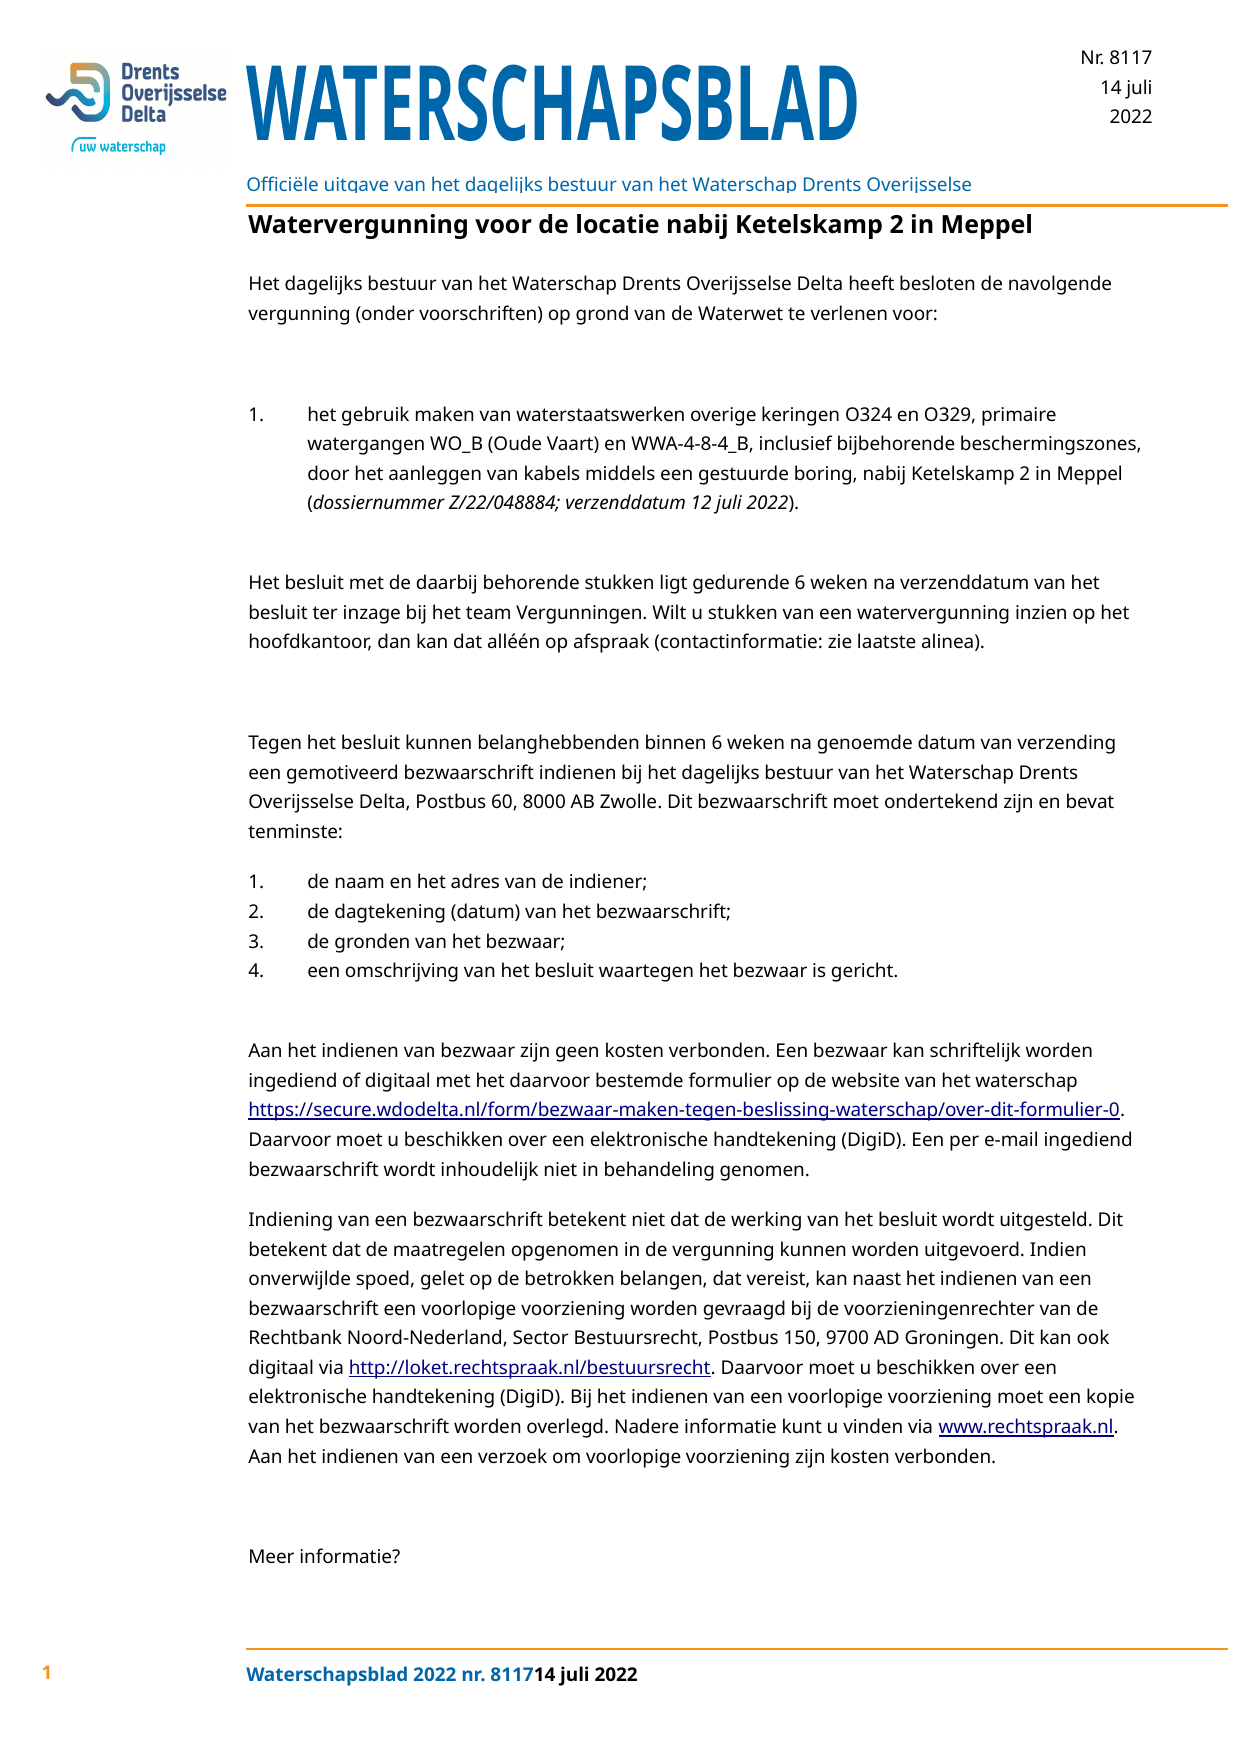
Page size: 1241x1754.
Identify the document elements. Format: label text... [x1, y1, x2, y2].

picture [41, 47, 231, 172]
list de dagtekening (datum) van het bezwaarschrift; [248, 898, 1152, 924]
list de gronden van het bezwaar; [248, 928, 1152, 953]
list een omschrijving van het besluit waartegen het bezwaar is gericht. [248, 957, 1152, 983]
text Aan het indienen van bezwaar zijn geen kosten verbonden. Een bezwaar kan schriftelijk worden ingediend of digitaal met het daarvoor bestemde formulier op de website van het waterschap https://secure.wdodelta.nl/form/bezwaar-maken-tegen-beslissing-waterschap/over-dit-formulier-0. Daarvoor moet u beschikken over een elektronische handtekening (DigiD). Een per e-mail ingediend bezwaarschrift wordt inhoudelijk niet in behandeling genomen. [248, 1037, 1152, 1181]
text Het dagelijks bestuur van het Waterschap Drents Overijsselse Delta heeft besloten de navolgende vergunning (onder voorschriften) op grond van de Waterwet te verlenen voor: [248, 270, 1152, 326]
text Het besluit met de daarbij behorende stukken ligt gedurende 6 weken na verzenddatum van het besluit ter inzage bij het team Vergunningen. Wilt u stukken van een watervergunning inzien op het hoofdkantoor, dan kan dat alléén op afspraak (contactinformatie: zie laatste alinea). [248, 569, 1152, 654]
list het gebruik maken van waterstaatswerken overige keringen O324 en O329, primaire watergangen WO_B (Oude Vaart) en WWA-4-8-4_B, inclusief bijbehorende beschermingszones, door het aanleggen van kabels middels een gestuurde boring, nabij Ketelskamp 2 in Meppel (dossiernummer Z/22/048884; verzenddatum 12 juli 2022). [248, 401, 1152, 515]
list de naam en het adres van de indiener; [248, 869, 1152, 894]
text Meer informatie? [248, 1544, 1152, 1569]
text Indiening van een bezwaarschrift betekent niet dat de werking van het besluit wordt uitgesteld. Dit betekent dat de maatregelen opgenomen in de vergunning kunnen worden uitgevoerd. Indien onverwijlde spoed, gelet op de betrokken belangen, dat vereist, kan naast het indienen van een bezwaarschrift een voorlopige voorziening worden gevraagd bij de voorzieningenrechter van de Rechtbank Noord-Nederland, Sector Bestuursrecht, Postbus 150, 9700 AD Groningen. Dit kan ook digitaal via http://loket.rechtspraak.nl/bestuursrecht. Daarvoor moet u beschikken over een elektronische handtekening (DigiD). Bij het indienen van een voorlopige voorziening moet een kopie van het bezwaarschrift worden overlegd. Nadere informatie kunt u vinden via www.rechtspraak.nl. Aan het indienen van een verzoek om voorlopige voorziening zijn kosten verbonden. [248, 1206, 1152, 1468]
text Tegen het besluit kunnen belanghebbenden binnen 6 weken na genoemde datum van verzending een gemotiveerd bezwaarschrift indienen bij het dagelijks bestuur van het Waterschap Drents Overijsselse Delta, Postbus 60, 8000 AB Zwolle. Dit bezwaarschrift moet ondertekend zijn en bevat tenminste: [248, 729, 1152, 844]
text Watervergunning voor de locatie nabij Ketelskamp 2 in Meppel [248, 207, 1152, 241]
